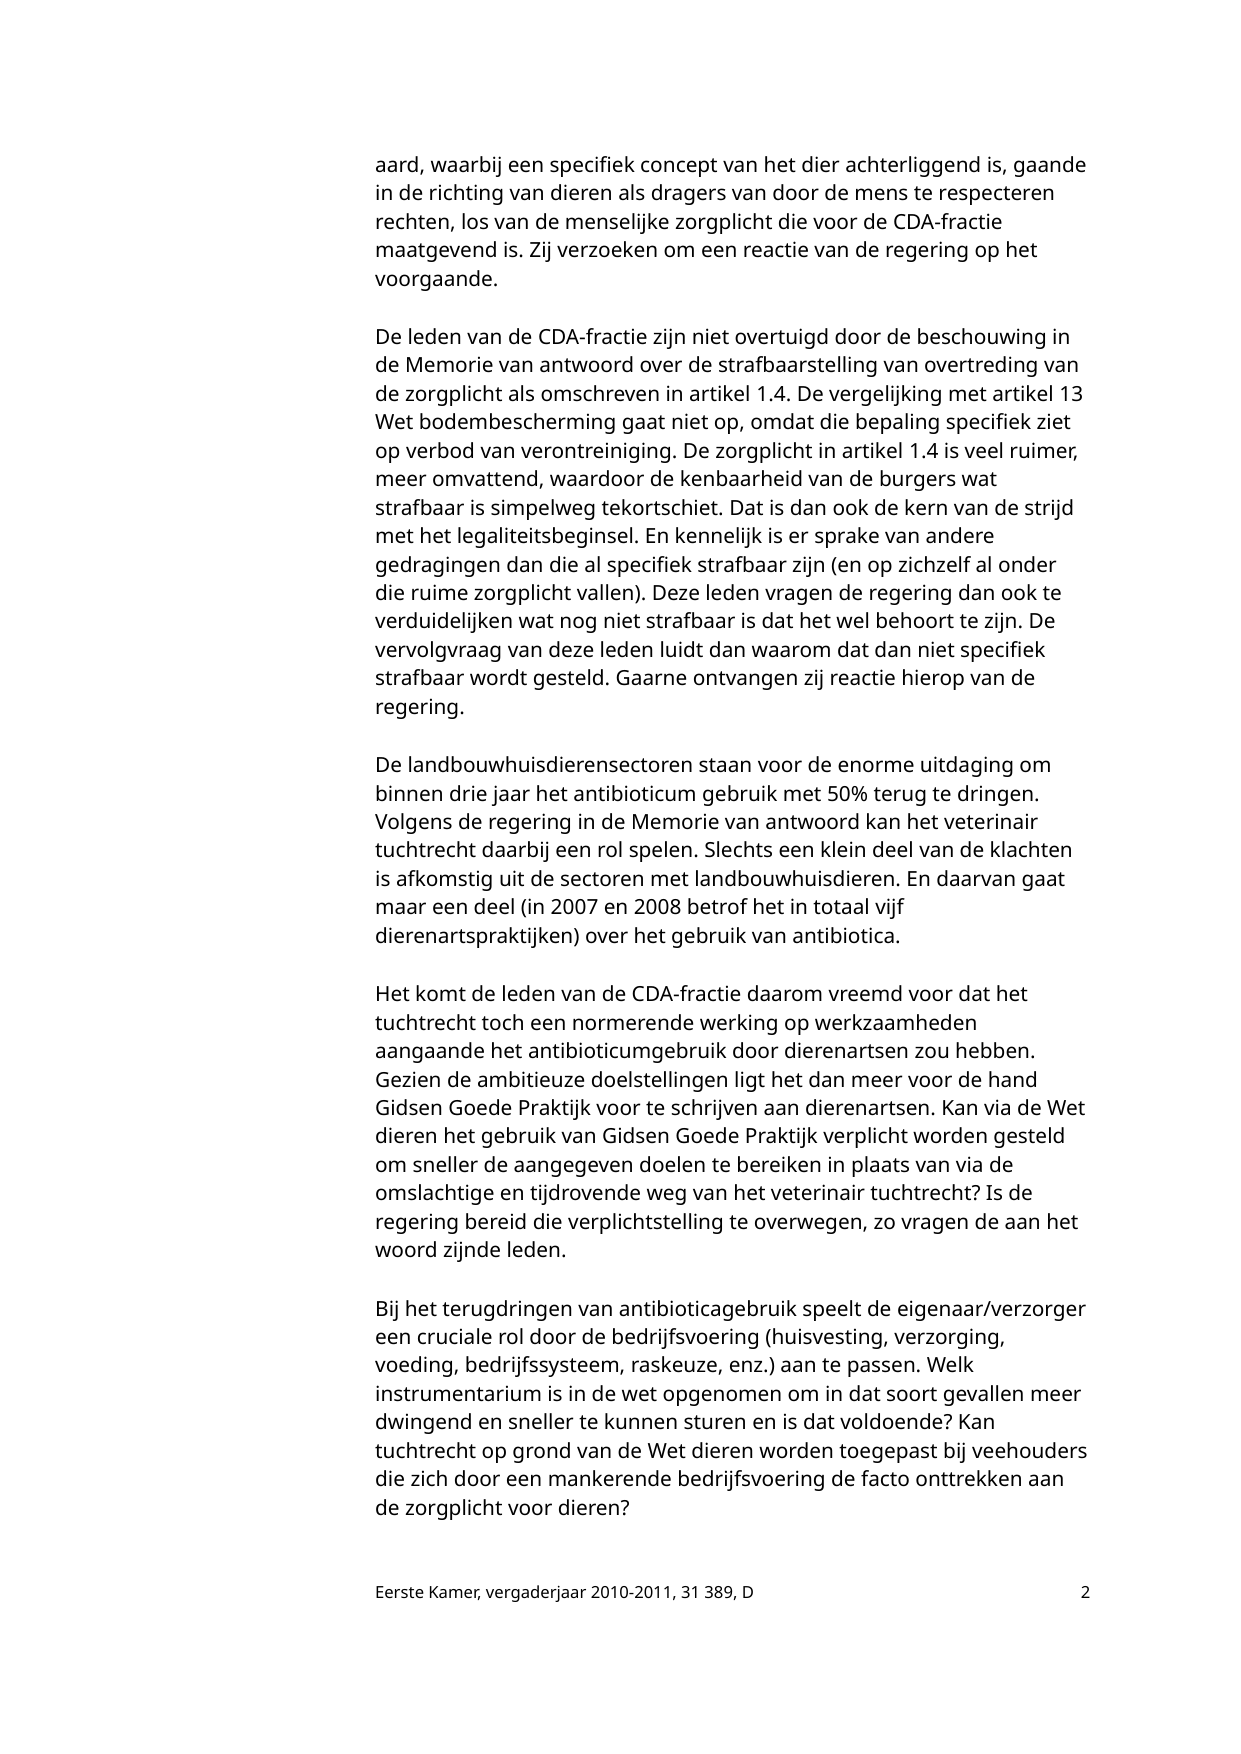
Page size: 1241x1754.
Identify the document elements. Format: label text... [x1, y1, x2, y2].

text aard, waarbij een specifiek concept van het dier achterliggend is, gaande in de richting van dieren als dragers van door de mens te respecteren rechten, los van de menselijke zorgplicht die voor de CDA-fractie maatgevend is. Zij verzoeken om een reactie van de regering op het voorgaande. [375, 150, 1090, 292]
text De landbouwhuisdierensectoren staan voor de enorme uitdaging om binnen drie jaar het antibioticum gebruik met 50% terug te dringen. Volgens de regering in de Memorie van antwoord kan het veterinair tuchtrecht daarbij een rol spelen. Slechts een klein deel van de klachten is afkomstig uit de sectoren met landbouwhuisdieren. En daarvan gaat maar een deel (in 2007 en 2008 betrof het in totaal vijf dierenartspraktijken) over het gebruik van antibiotica. [375, 750, 1090, 949]
text Bij het terugdringen van antibioticagebruik speelt de eigenaar/verzorger een cruciale rol door de bedrijfsvoering (huisvesting, verzorging, voeding, bedrijfssysteem, raskeuze, enz.) aan te passen. Welk instrumentarium is in de wet opgenomen om in dat soort gevallen meer dwingend en sneller te kunnen sturen en is dat voldoende? Kan tuchtrecht op grond van de Wet dieren worden toegepast bij veehouders die zich door een mankerende bedrijfsvoering de facto onttrekken aan de zorgplicht voor dieren? [375, 1294, 1090, 1521]
text Het komt de leden van de CDA-fractie daarom vreemd voor dat het tuchtrecht toch een normerende werking op werkzaamheden aangaande het antibioticumgebruik door dierenartsen zou hebben. Gezien de ambitieuze doelstellingen ligt het dan meer voor de hand Gidsen Goede Praktijk voor te schrijven aan dierenartsen. Kan via de Wet dieren het gebruik van Gidsen Goede Praktijk verplicht worden gesteld om sneller de aangegeven doelen te bereiken in plaats van via de omslachtige en tijdrovende weg van het veterinair tuchtrecht? Is de regering bereid die verplichtstelling te overwegen, zo vragen de aan het woord zijnde leden. [375, 979, 1090, 1264]
text De leden van de CDA-fractie zijn niet overtuigd door de beschouwing in de Memorie van antwoord over de strafbaarstelling van overtreding van de zorgplicht als omschreven in artikel 1.4. De vergelijking met artikel 13 Wet bodembescherming gaat niet op, omdat die bepaling specifiek ziet op verbod van verontreiniging. De zorgplicht in artikel 1.4 is veel ruimer, meer omvattend, waardoor de kenbaarheid van de burgers wat strafbaar is simpelweg tekortschiet. Dat is dan ook de kern van de strijd met het legaliteitsbeginsel. En kennelijk is er sprake van andere gedragingen dan die al specifiek strafbaar zijn (en op zichzelf al onder die ruime zorgplicht vallen). Deze leden vragen de regering dan ook te verduidelijken wat nog niet strafbaar is dat het wel behoort te zijn. De vervolgvraag van deze leden luidt dan waarom dat dan niet specifiek strafbaar wordt gesteld. Gaarne ontvangen zij reactie hierop van de regering. [375, 322, 1090, 720]
